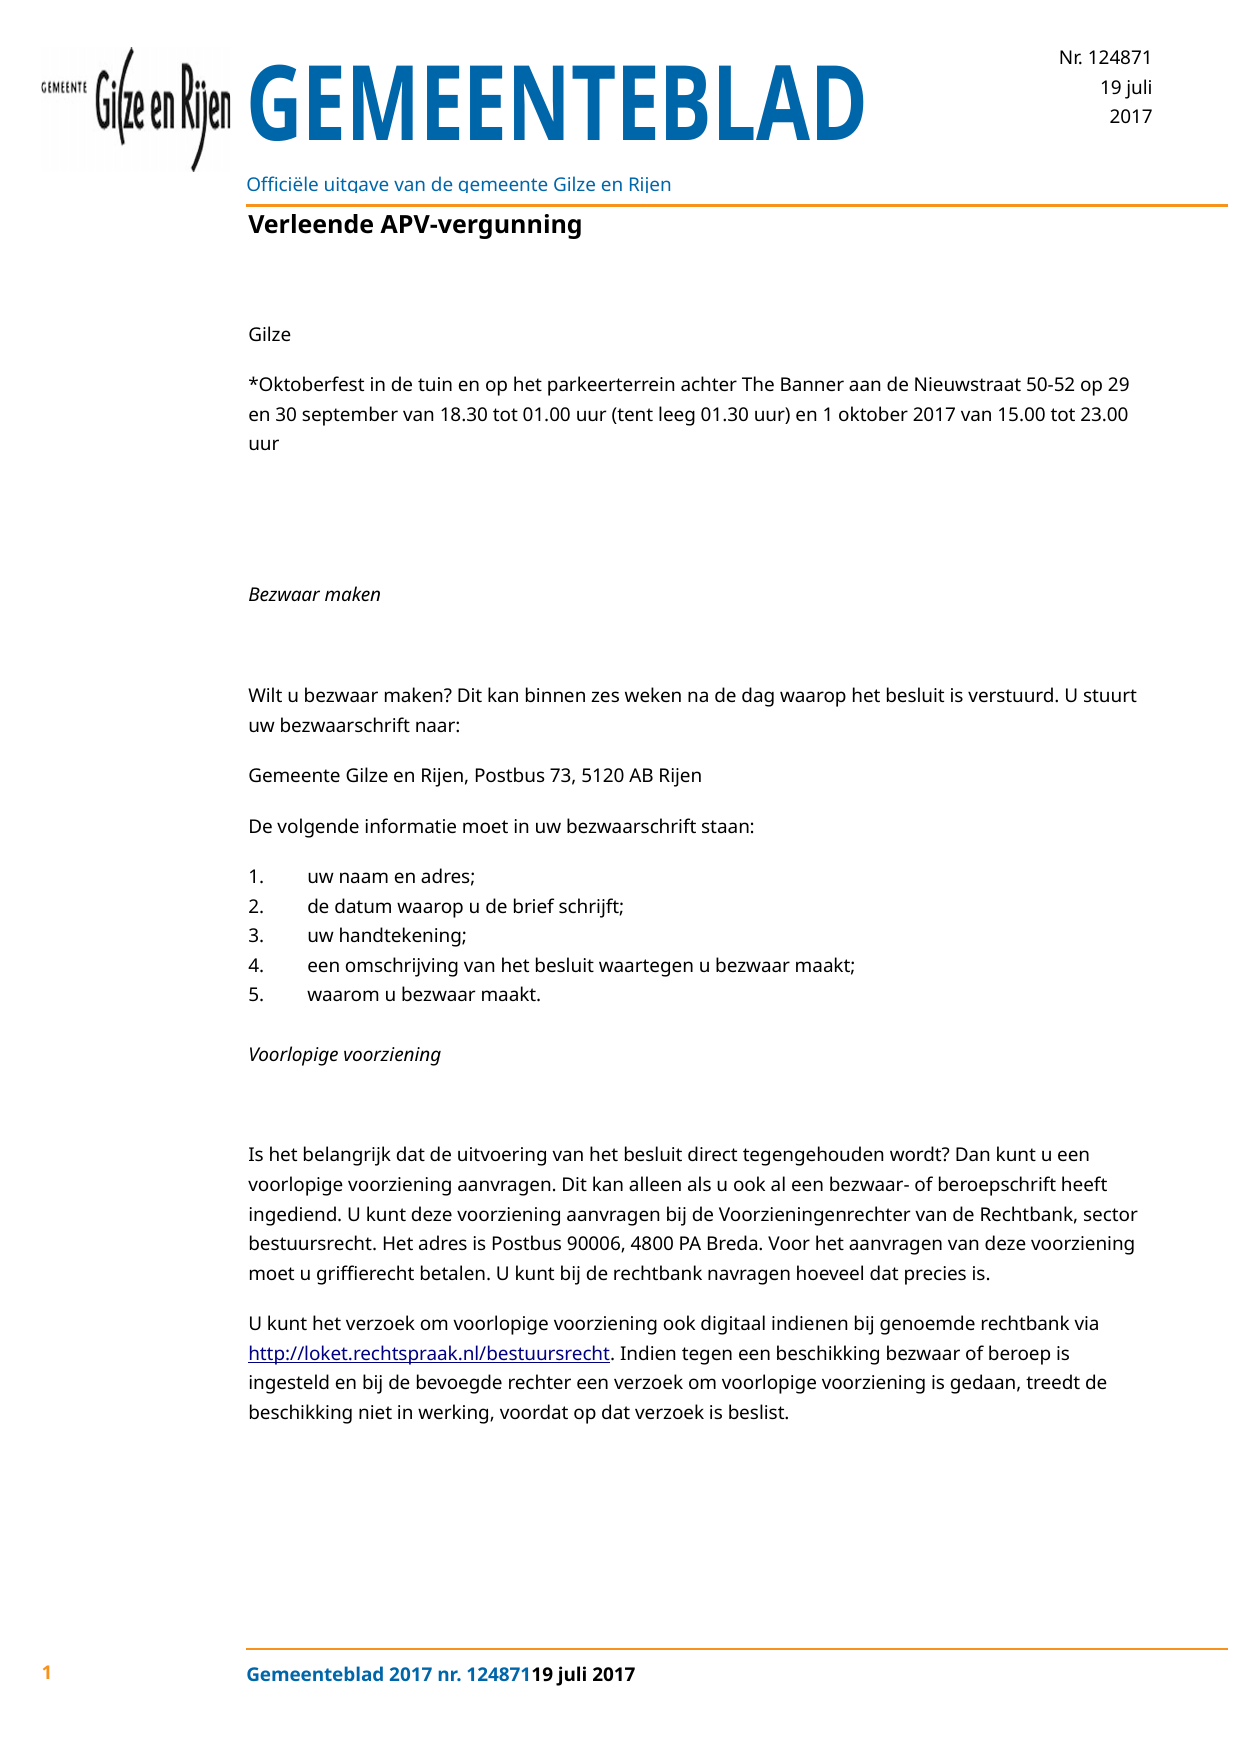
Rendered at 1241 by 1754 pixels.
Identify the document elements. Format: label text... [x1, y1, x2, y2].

list uw naam en adres; [248, 863, 1152, 889]
picture [41, 47, 231, 172]
text Gilze [248, 321, 1152, 346]
list uw handtekening; [248, 922, 1152, 948]
list een omschrijving van het besluit waartegen u bezwaar maakt; [248, 952, 1152, 978]
text De volgende informatie moet in uw bezwaarschrift staan: [248, 813, 1152, 838]
text Is het belangrijk dat de uitvoering van het besluit direct tegengehouden wordt? Dan kunt u een voorlopige voorziening aanvragen. Dit kan alleen als u ook al een bezwaar- of beroepschrift heeft ingediend. U kunt deze voorziening aanvragen bij de Voorzieningenrechter van de Rechtbank, sector bestuursrecht. Het adres is Postbus 90006, 4800 PA Breda. Voor het aanvragen van deze voorziening moet u griffierecht betalen. U kunt bij de rechtbank navragen hoeveel dat precies is. [248, 1142, 1152, 1286]
text Gemeente Gilze en Rijen, Postbus 73, 5120 AB Rijen [248, 762, 1152, 788]
list de datum waarop u de brief schrijft; [248, 893, 1152, 918]
list waarom u bezwaar maakt. [248, 982, 1152, 1007]
text Voorlopige voorziening [248, 1041, 1152, 1066]
text Wilt u bezwaar maken? Dit kan binnen zes weken na de dag waarop het besluit is verstuurd. U stuurt uw bezwaarschrift naar: [248, 682, 1152, 738]
text Verleende APV-vergunning [248, 207, 1152, 241]
text Bezwaar maken [248, 582, 1152, 607]
text U kunt het verzoek om voorlopige voorziening ook digitaal indienen bij genoemde rechtbank via http://loket.rechtspraak.nl/bestuursrecht. Indien tegen een beschikking bezwaar of beroep is ingesteld en bij de bevoegde rechter een verzoek om voorlopige voorziening is gedaan, treedt de beschikking niet in werking, voordat op dat verzoek is beslist. [248, 1310, 1152, 1425]
text *Oktoberfest in de tuin en op het parkeerterrein achter The Banner aan de Nieuwstraat 50-52 op 29 en 30 september van 18.30 tot 01.00 uur (tent leeg 01.30 uur) en 1 oktober 2017 van 15.00 tot 23.00 uur [248, 371, 1152, 456]
